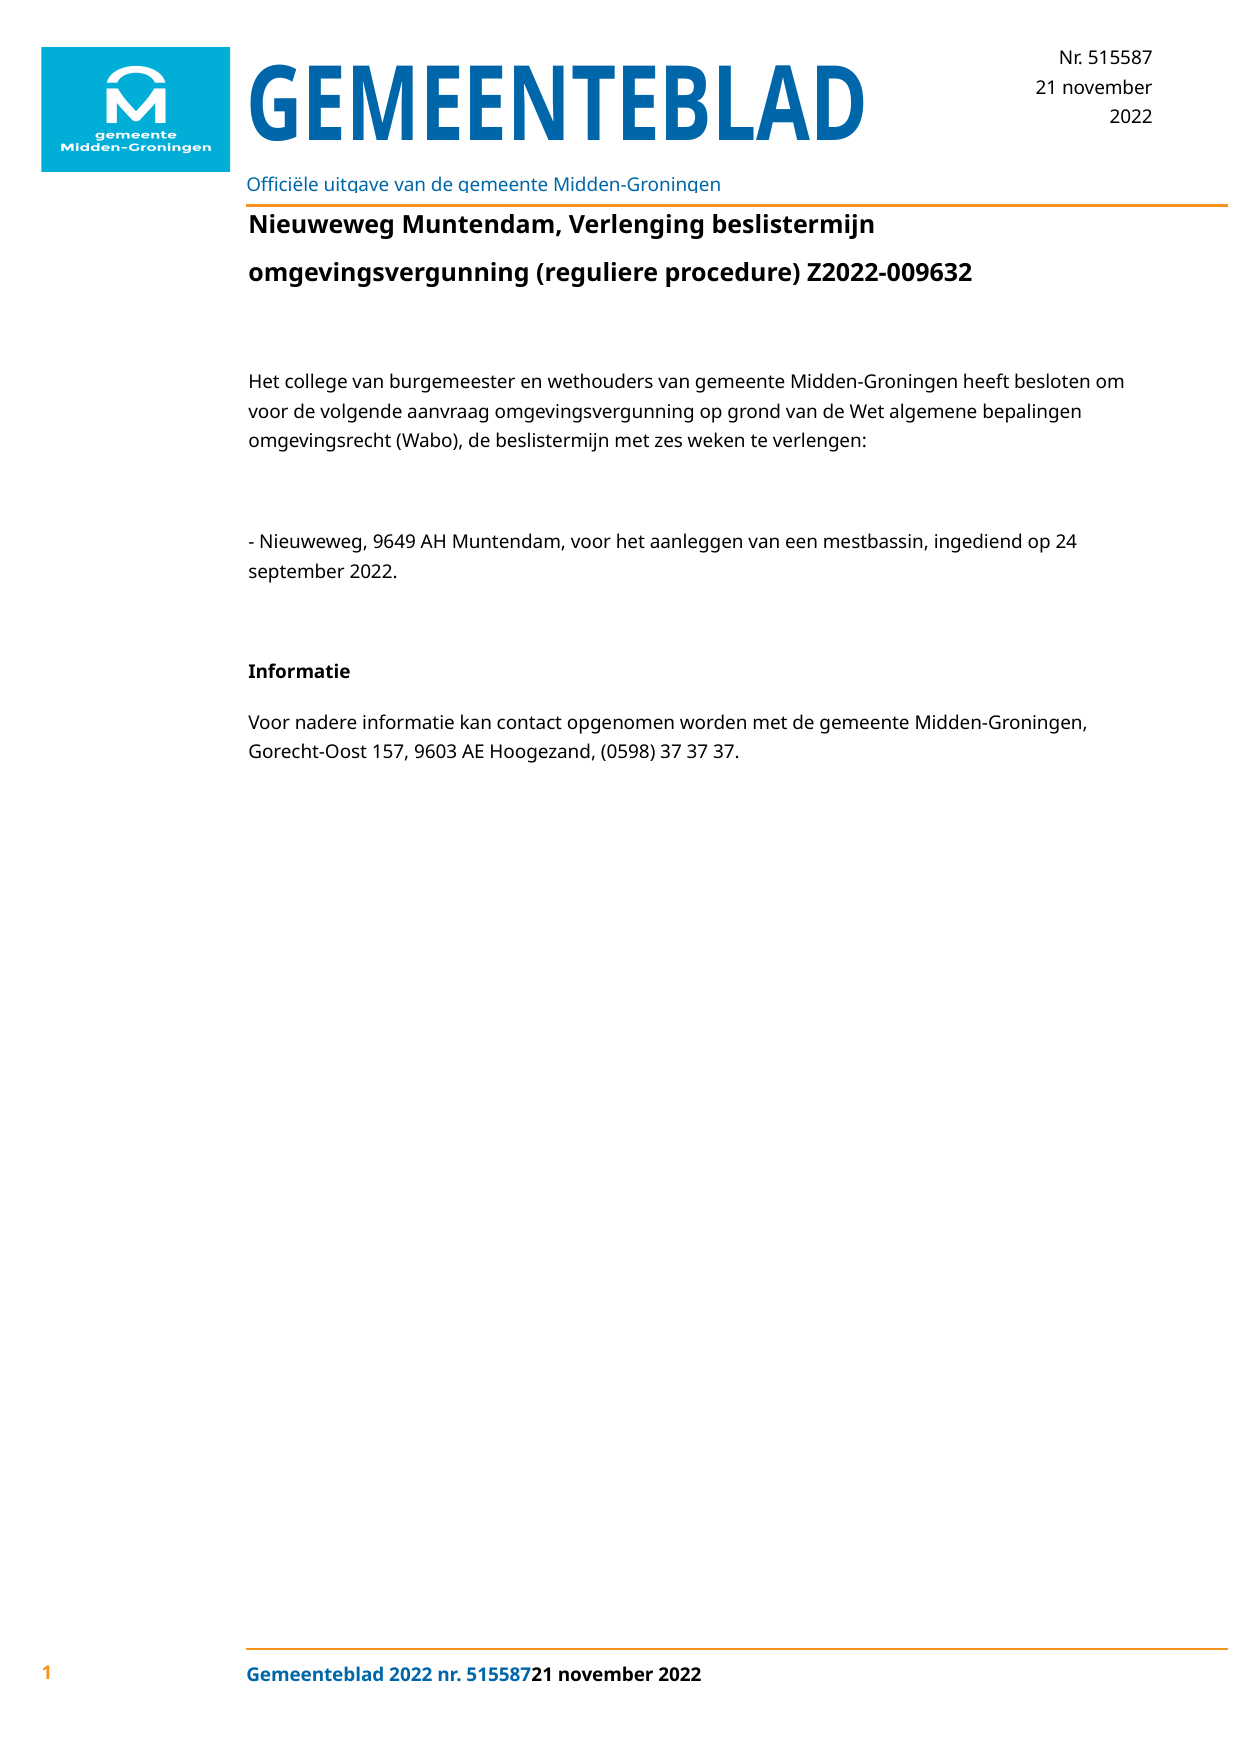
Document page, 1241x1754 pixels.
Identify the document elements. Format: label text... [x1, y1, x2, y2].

picture [184, 146, 190, 153]
text Voor nadere informatie kan contact opgenomen worden met de gemeente Midden-Groningen, Gorecht-Oost 157, 9603 AE Hoogezand, (0598) 37 37 37. [248, 709, 1152, 764]
text - Nieuweweg, 9649 AH Muntendam, voor het aanleggen van een mestbassin, ingediend op 24 september 2022. [248, 528, 1152, 584]
picture [107, 89, 165, 122]
picture [108, 66, 164, 82]
text Het college van burgemeester en wethouders van gemeente Midden-Groningen heeft besloten om voor de volgende aanvraag omgevingsvergunning op grond van de Wet algemene bepalingen omgevingsrecht (Wabo), de beslistermijn met zes weken te verlengen: [248, 368, 1152, 453]
text Informatie [248, 659, 1152, 684]
text Nieuweweg Muntendam, Verlenging beslistermijn omgevingsvergunning (reguliere procedure) Z2022-009632 [248, 207, 1152, 288]
